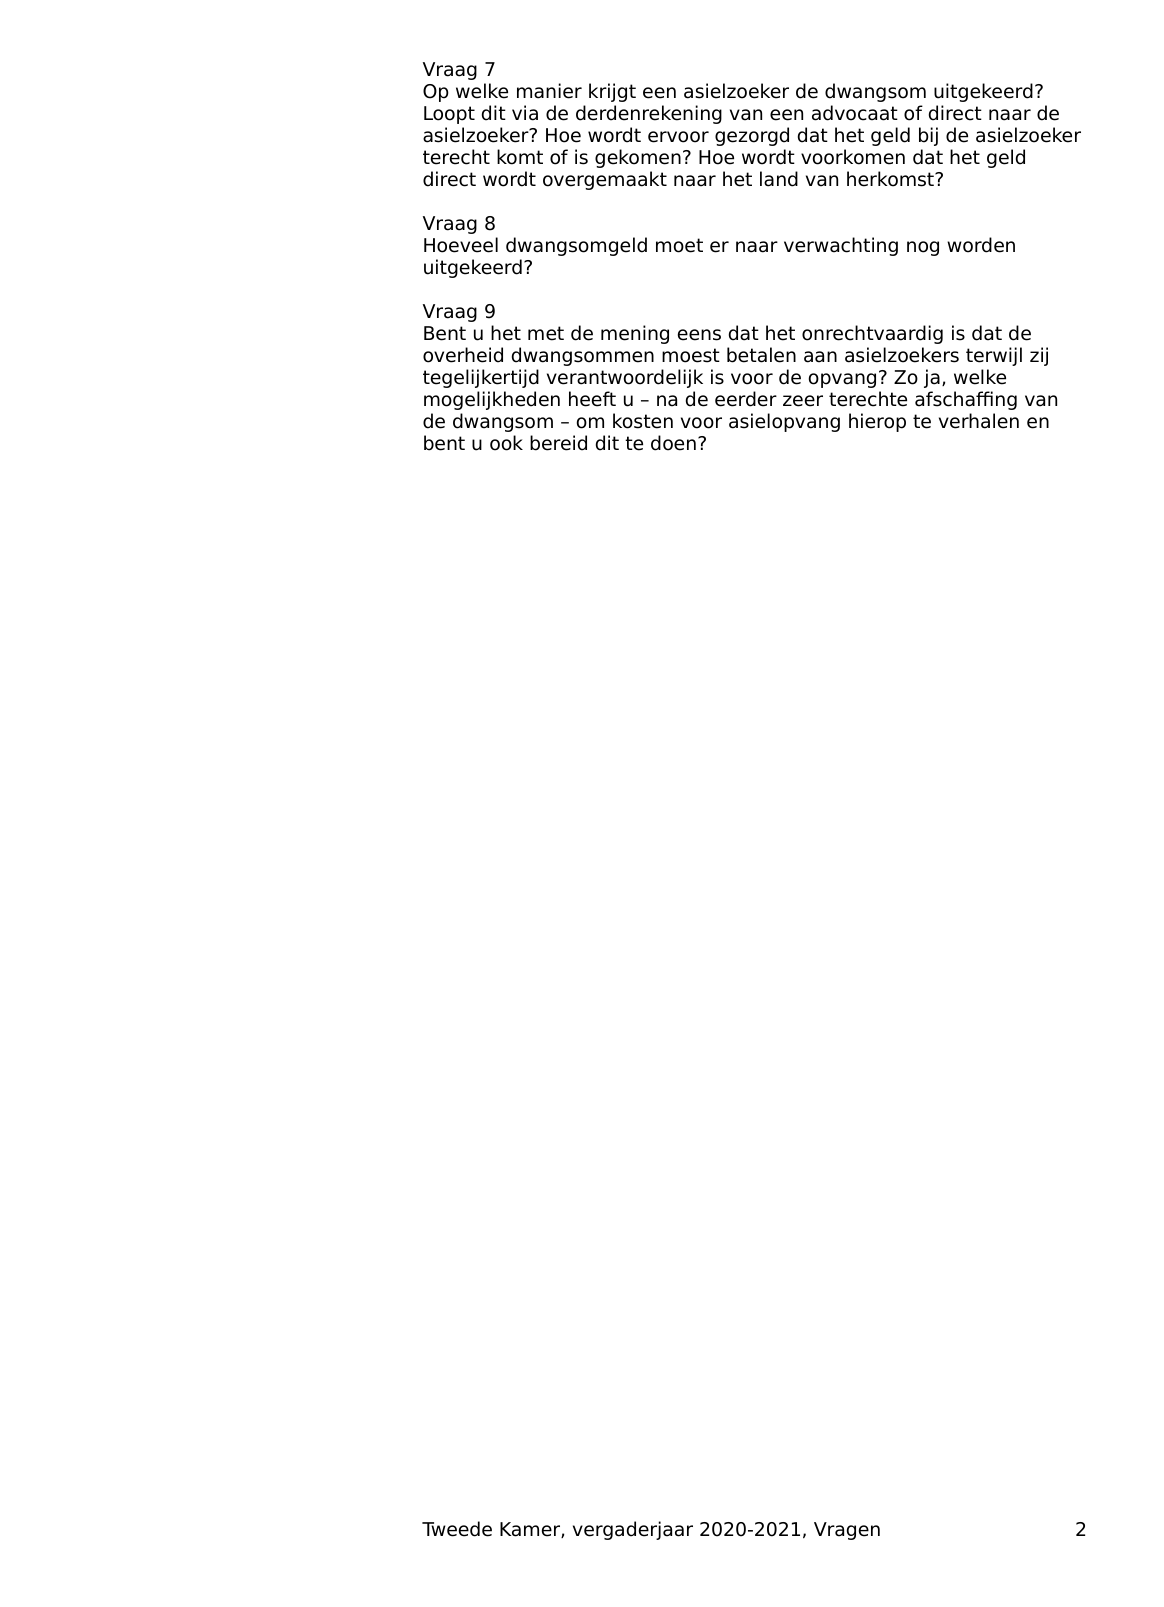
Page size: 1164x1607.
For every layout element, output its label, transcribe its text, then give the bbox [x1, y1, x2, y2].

text Op welke manier krijgt een asielzoeker de dwangsom uitgekeerd? Loopt dit via de derdenrekening van een advocaat of direct naar de asielzoeker? Hoe wordt ervoor gezorgd dat het geld bij de asielzoeker terecht komt of is gekomen? Hoe wordt voorkomen dat het geld direct wordt overgemaakt naar het land van herkomst? [422, 81, 1087, 191]
text Bent u het met de mening eens dat het onrechtvaardig is dat de overheid dwangsommen moest betalen aan asielzoekers terwijl zij tegelijkertijd verantwoordelijk is voor de opvang? Zo ja, welke mogelijkheden heeft u – na de eerder zeer terechte afschaffing van de dwangsom – om kosten voor asielopvang hierop te verhalen en bent u ook bereid dit te doen? [422, 323, 1087, 455]
text Vraag 8 [422, 213, 1087, 235]
text Vraag 7 [422, 59, 1087, 81]
text Hoeveel dwangsomgeld moet er naar verwachting nog worden uitgekeerd? [422, 235, 1087, 279]
text Vraag 9 [422, 301, 1087, 323]
